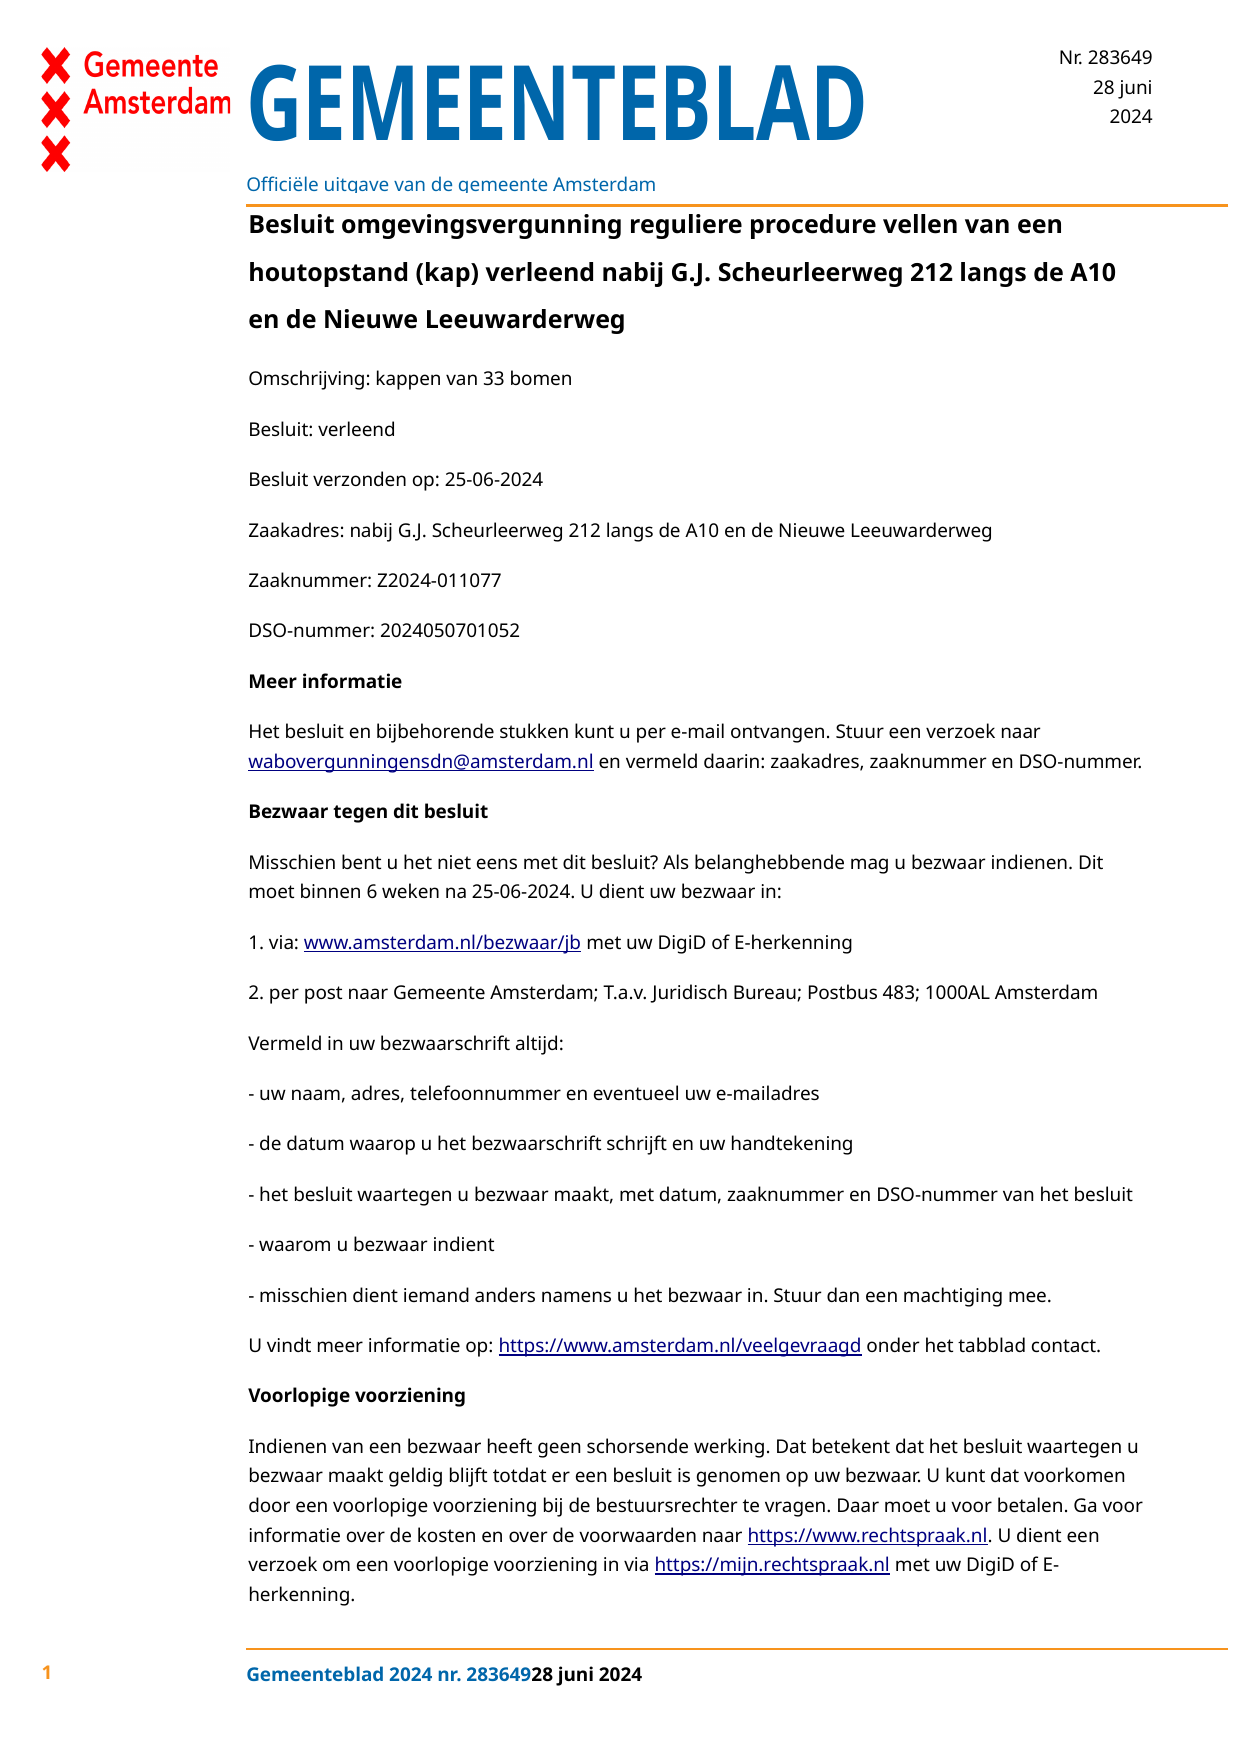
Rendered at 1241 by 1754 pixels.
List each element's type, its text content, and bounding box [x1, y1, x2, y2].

text Misschien bent u het niet eens met dit besluit? Als belanghebbende mag u bezwaar indienen. Dit moet binnen 6 weken na 25-06-2024. U dient uw bezwaar in: [248, 849, 1152, 904]
text U vindt meer informatie op: https://www.amsterdam.nl/veelgevraagd onder het tabblad contact. [248, 1332, 1152, 1358]
text - waarom u bezwaar indient [248, 1231, 1152, 1257]
text DSO-nummer: 2024050701052 [248, 618, 1152, 643]
text - misschien dient iemand anders namens u het bezwaar in. Stuur dan een machtiging mee. [248, 1282, 1152, 1307]
text Besluit: verleend [248, 416, 1152, 442]
text 2. per post naar Gemeente Amsterdam; T.a.v. Juridisch Bureau; Postbus 483; 1000AL Amsterdam [248, 979, 1152, 1005]
text Besluit verzonden op: 25-06-2024 [248, 466, 1152, 492]
text Zaakadres: nabij G.J. Scheurleerweg 212 langs de A10 en de Nieuwe Leeuwarderweg [248, 517, 1152, 542]
text - uw naam, adres, telefoonnummer en eventueel uw e-mailadres [248, 1080, 1152, 1106]
text Vermeld in uw bezwaarschrift altijd: [248, 1030, 1152, 1055]
text Indienen van een bezwaar heeft geen schorsende werking. Dat betekent dat het besluit waartegen u bezwaar maakt geldig blijft totdat er een besluit is genomen op uw bezwaar. U kunt dat voorkomen door een voorlopige voorziening bij de bestuursrechter te vragen. Daar moet u voor betalen. Ga voor informatie over de kosten en over de voorwaarden naar https://www.rechtspraak.nl. U dient een verzoek om een voorlopige voorziening in via https://mijn.rechtspraak.nl met uw DigiD of E-herkenning. [248, 1433, 1152, 1607]
text - de datum waarop u het bezwaarschrift schrijft en uw handtekening [248, 1131, 1152, 1156]
text 1. via: www.amsterdam.nl/bezwaar/jb met uw DigiD of E-herkenning [248, 929, 1152, 954]
picture [41, 47, 231, 172]
text Meer informatie [248, 668, 1152, 694]
text Het besluit en bijbehorende stukken kunt u per e-mail ontvangen. Stuur een verzoek naar wabovergunningensdn@amsterdam.nl en vermeld daarin: zaakadres, zaaknummer en DSO-nummer. [248, 718, 1152, 774]
text Besluit omgevingsvergunning reguliere procedure vellen van een houtopstand (kap) verleend nabij G.J. Scheurleerweg 212 langs de A10 en de Nieuwe Leeuwarderweg [248, 207, 1152, 336]
text Zaaknummer: Z2024-011077 [248, 567, 1152, 593]
text Omschrijving: kappen van 33 bomen [248, 366, 1152, 391]
text Voorlopige voorziening [248, 1383, 1152, 1408]
text - het besluit waartegen u bezwaar maakt, met datum, zaaknummer en DSO-nummer van het besluit [248, 1181, 1152, 1207]
text Bezwaar tegen dit besluit [248, 798, 1152, 824]
